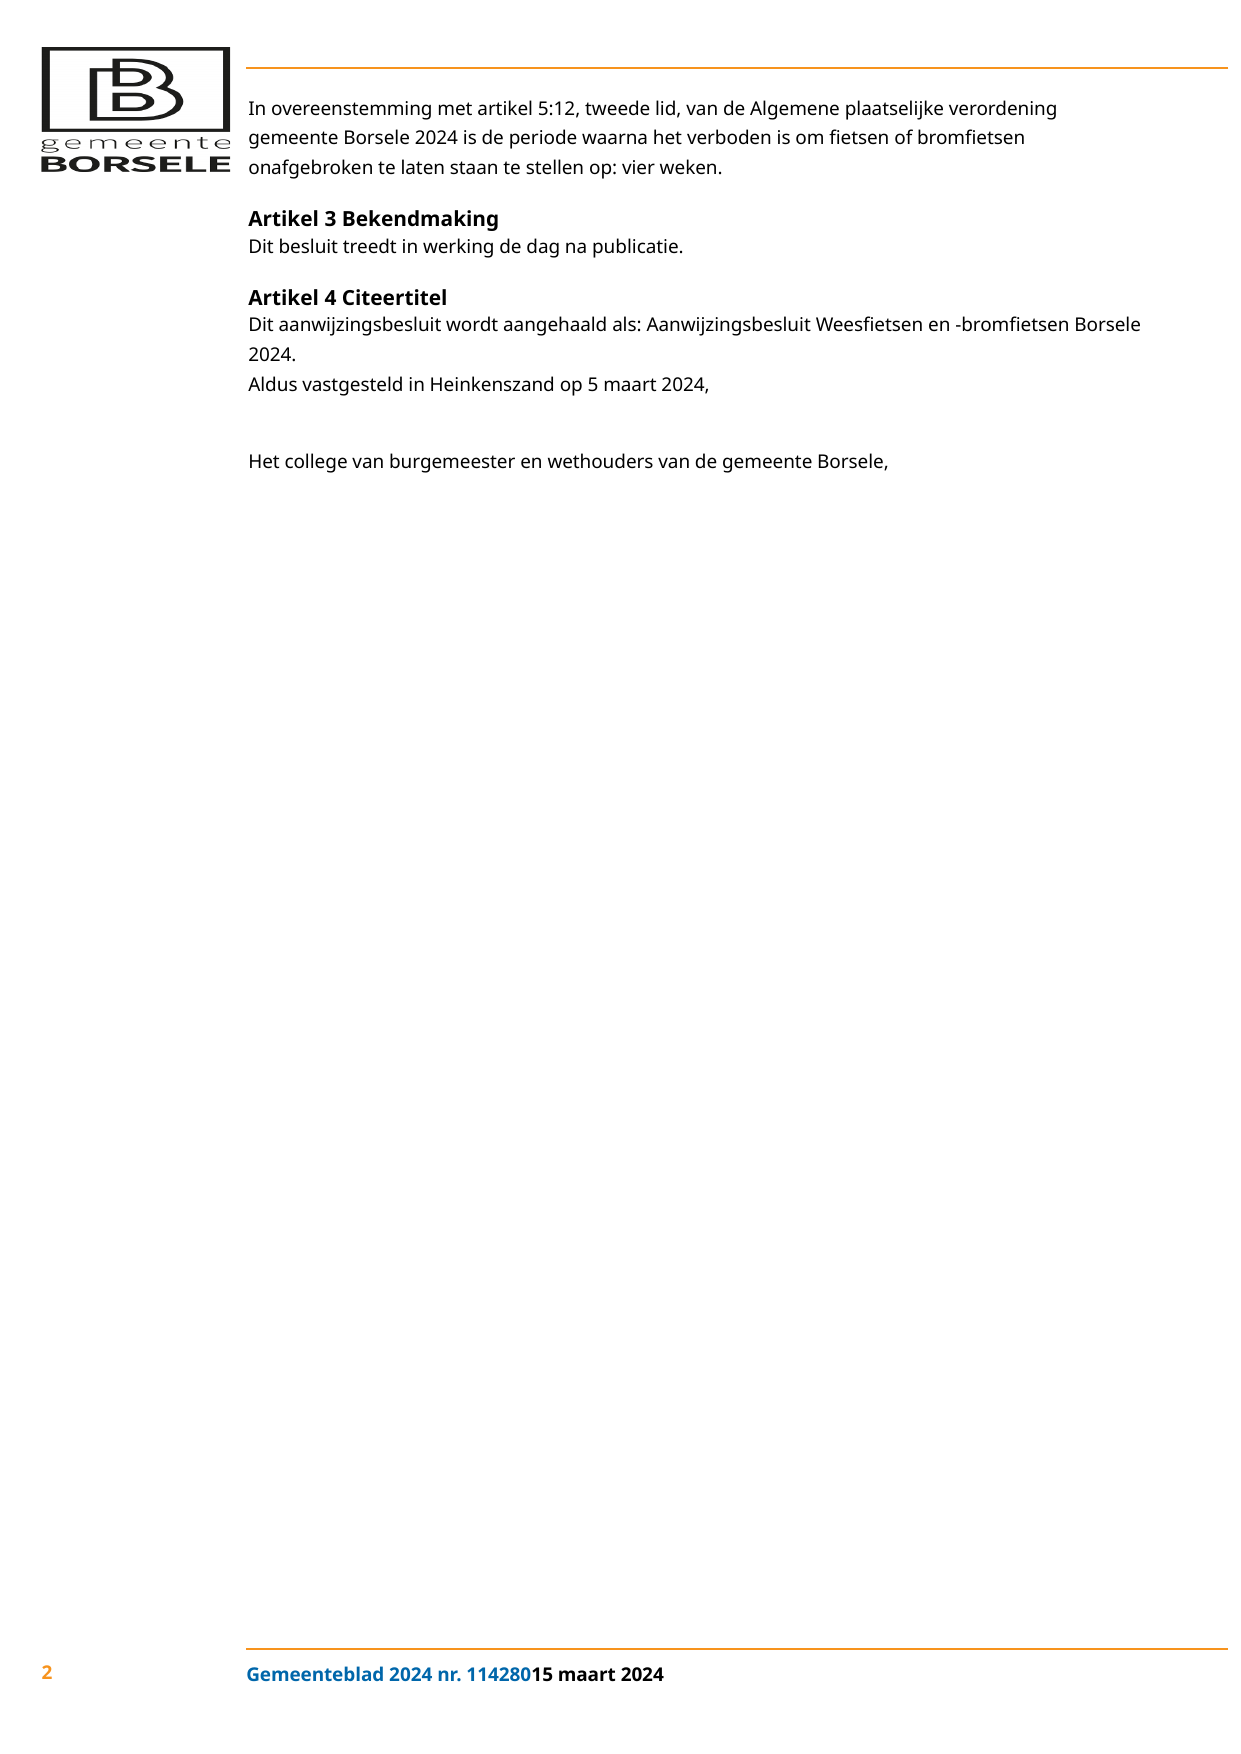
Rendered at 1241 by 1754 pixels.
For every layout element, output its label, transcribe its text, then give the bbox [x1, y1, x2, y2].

text Het college van burgemeester en wethouders van de gemeente Borsele, [248, 448, 1152, 474]
text Aldus vastgesteld in Heinkenszand op 5 maart 2024, [248, 371, 1152, 397]
picture [41, 47, 231, 172]
text Dit besluit treedt in werking de dag na publicatie. [248, 233, 1152, 258]
text Artikel 3 Bekendmaking [248, 204, 1152, 233]
text Artikel 4 Citeertitel [248, 283, 1152, 312]
text Dit aanwijzingsbesluit wordt aangehaald als: Aanwijzingsbesluit Weesfietsen en -bromfietsen Borsele 2024. [248, 312, 1152, 367]
text In overeenstemming met artikel 5:12, tweede lid, van de Algemene plaatselijke verordening gemeente Borsele 2024 is de periode waarna het verboden is om fietsen of bromfietsen onafgebroken te laten staan te stellen op: vier weken. [248, 95, 1152, 180]
